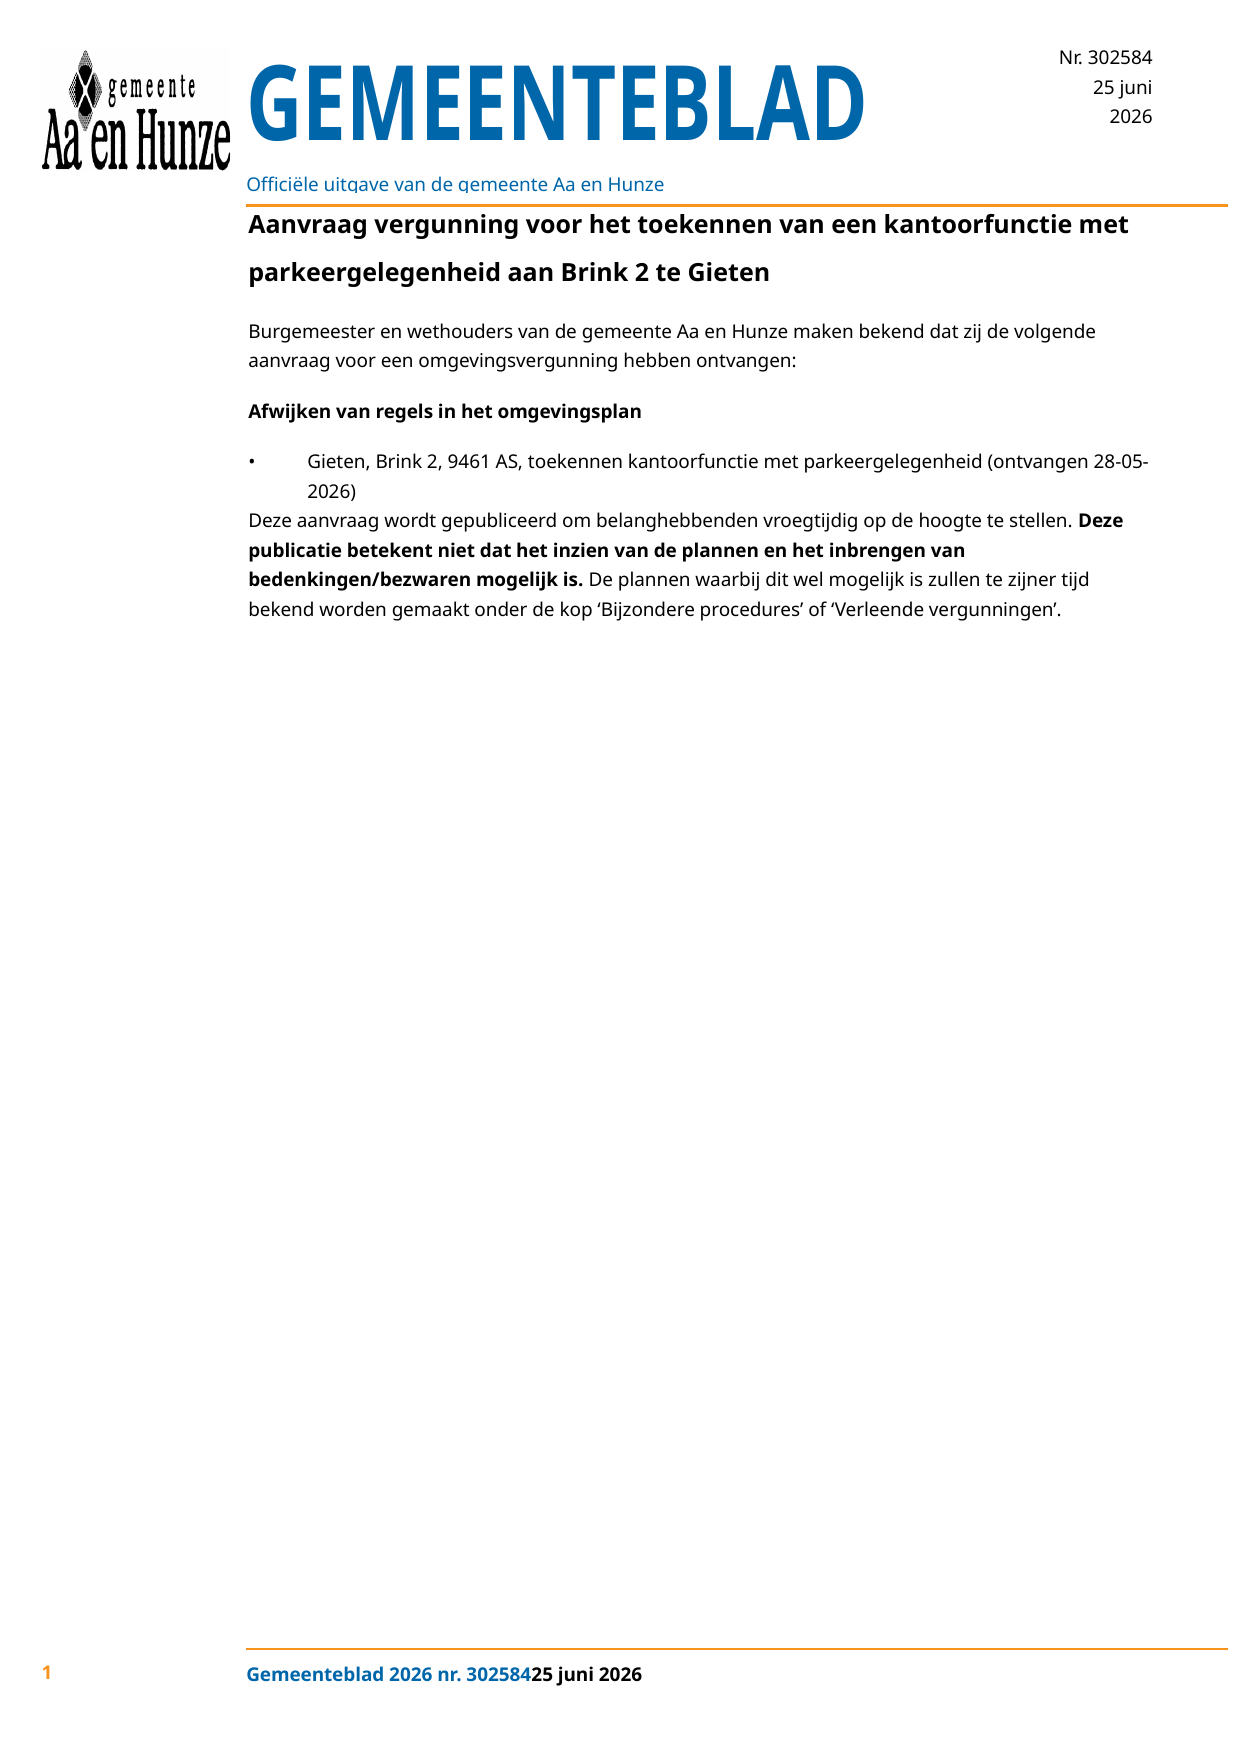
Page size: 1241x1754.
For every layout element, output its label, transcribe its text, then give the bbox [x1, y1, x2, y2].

text Deze aanvraag wordt gepubliceerd om belanghebbenden vroegtijdig op de hoogte te stellen. Deze publicatie betekent niet dat het inzien van de plannen en het inbrengen van bedenkingen/bezwaren mogelijk is. De plannen waarbij dit wel mogelijk is zullen te zijner tijd bekend worden gemaakt onder de kop ‘Bijzondere procedures’ of ‘Verleende vergunningen’. [248, 507, 1152, 622]
text Afwijken van regels in het omgevingsplan [248, 398, 1152, 424]
text Burgemeester en wethouders van de gemeente Aa en Hunze maken bekend dat zij de volgende aanvraag voor een omgevingsvergunning hebben ontvangen: [248, 318, 1152, 373]
picture [41, 47, 231, 172]
text Aanvraag vergunning voor het toekennen van een kantoorfunctie met parkeergelegenheid aan Brink 2 te Gieten [248, 207, 1152, 288]
list Gieten, Brink 2, 9461 AS, toekennen kantoorfunctie met parkeergelegenheid (ontvangen 28-05-2026) [248, 448, 1152, 504]
